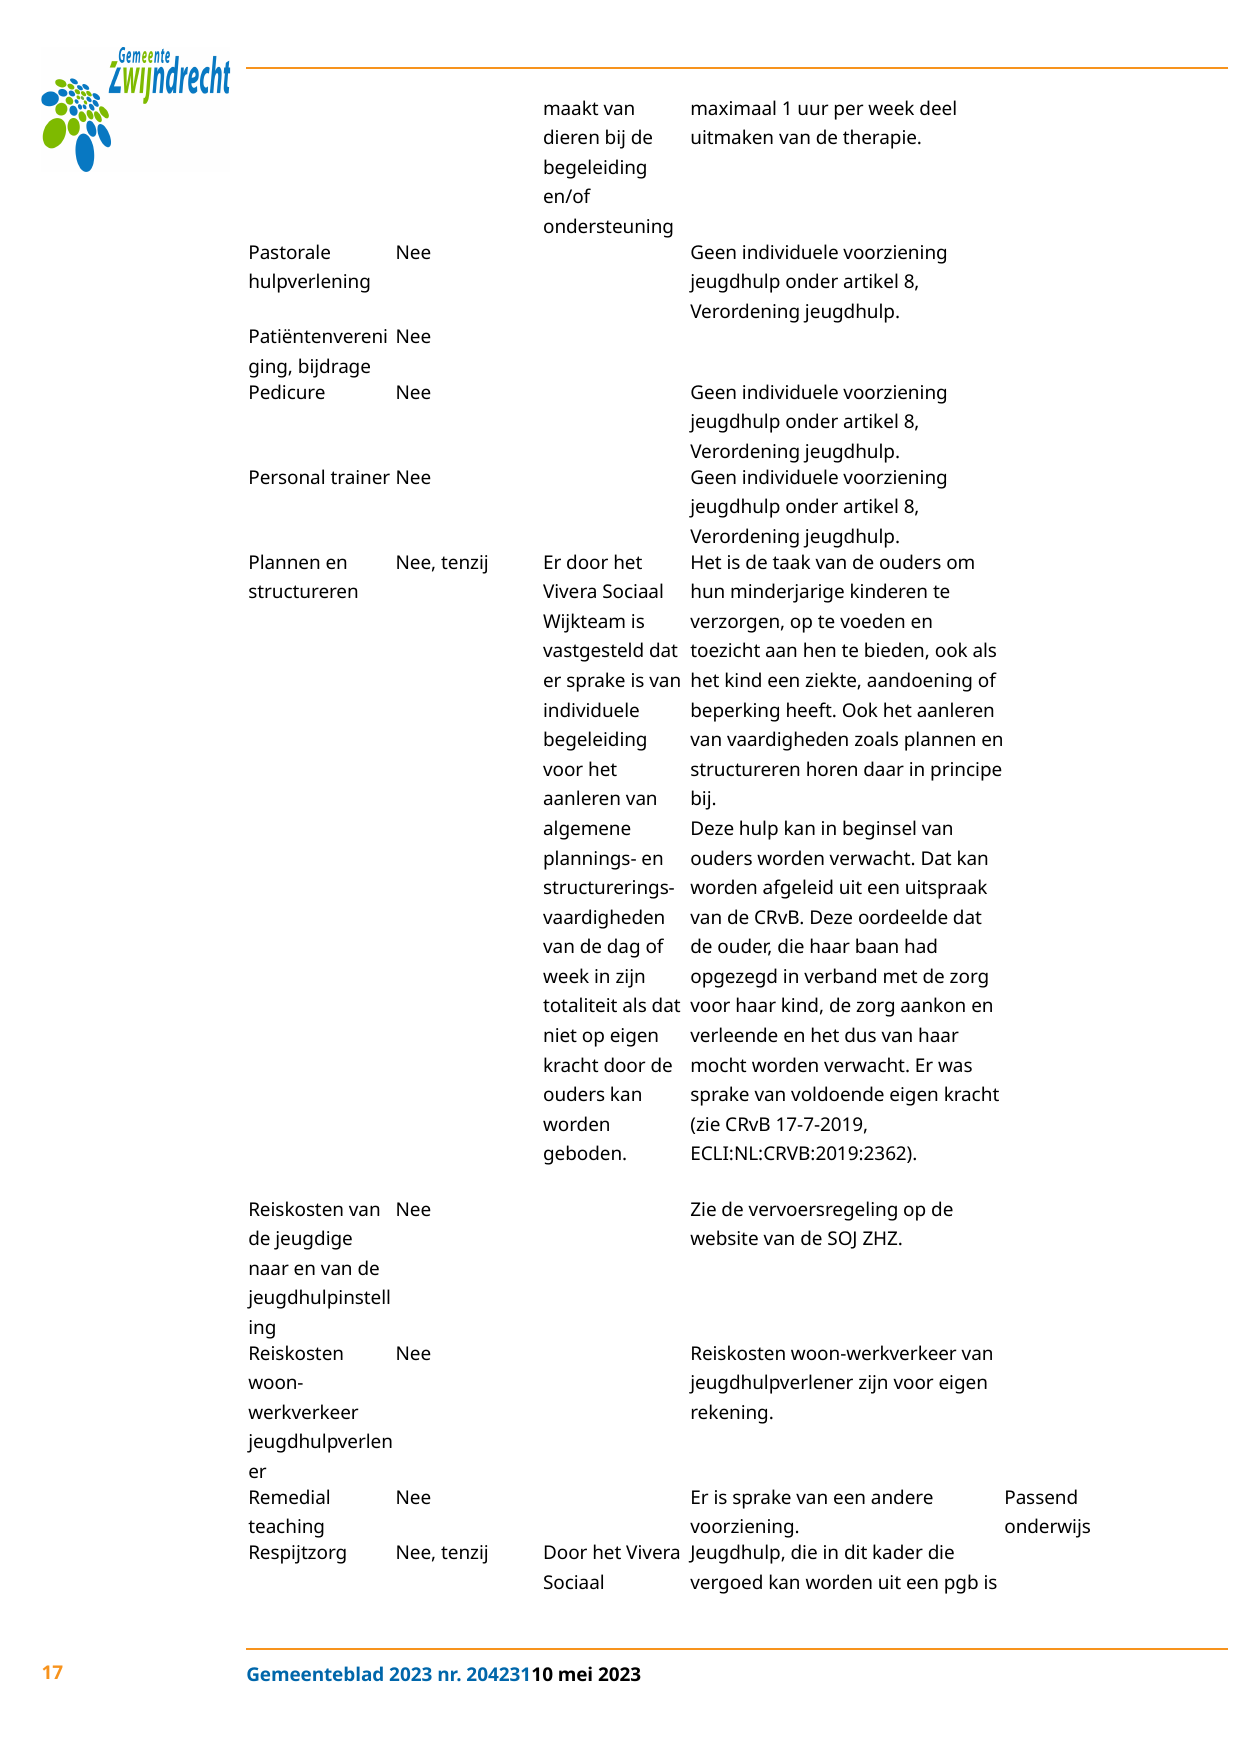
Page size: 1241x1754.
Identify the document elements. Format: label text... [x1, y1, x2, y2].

table_cell Plannen en structureren [248, 549, 395, 1196]
table_cell Geen individuele voorziening jeugdhulp onder artikel 8, Verordening jeugdhulp. [690, 239, 1004, 324]
table_cell Nee [395, 1340, 543, 1484]
table_cell Nee [395, 379, 543, 464]
table_cell [543, 1484, 690, 1539]
table_cell [1004, 95, 1152, 239]
table_cell Jeugdhulp, die in dit kader die vergoed kan worden uit een pgb is [690, 1539, 1004, 1594]
table_cell [543, 1196, 690, 1340]
table_cell Reiskosten woon-werkverkeer van jeugdhulpverlener zijn voor eigen rekening. [690, 1340, 1004, 1484]
table_cell [543, 1340, 690, 1484]
table_cell Er is sprake van een andere voorziening. [690, 1484, 1004, 1539]
table_cell Reiskosten woon-werkverkeer jeugdhulpverlener [248, 1340, 395, 1484]
table_cell Nee [395, 239, 543, 324]
table_cell Nee [395, 1484, 543, 1539]
table_cell Geen individuele voorziening jeugdhulp onder artikel 8, Verordening jeugdhulp. [690, 464, 1004, 549]
table_cell Remedial teaching [248, 1484, 395, 1539]
table_cell Patiëntenvereniging, bijdrage [248, 324, 395, 379]
table_cell Door het Vivera Sociaal [543, 1539, 690, 1594]
table_cell Reiskosten van de jeugdige naar en van de jeugdhulpinstelling [248, 1196, 395, 1340]
table_cell [395, 95, 543, 239]
table_cell Nee [395, 1196, 543, 1340]
table_cell [543, 239, 690, 324]
table_cell [1004, 1539, 1152, 1594]
table_cell Zie de vervoersregeling op de website van de SOJ ZHZ. [690, 1196, 1004, 1340]
table_cell Het is de taak van de ouders om hun minderjarige kinderen te verzorgen, op te voeden en toezicht aan hen te bieden, ook als het kind een ziekte, aandoening of beperking heeft. Ook het aanleren van vaardigheden zoals plannen en structureren horen daar in principe bij. Deze hulp kan in beginsel van ouders worden verwacht. Dat kan worden afgeleid uit een uitspraak van de CRvB. Deze oordeelde dat de ouder, die haar baan had opgezegd in verband met de zorg voor haar kind, de zorg aankon en verleende en het dus van haar mocht worden verwacht. Er was sprake van voldoende eigen kracht (zie CRvB 17-7-2019, ECLI:NL:CRVB:2019:2362). [690, 549, 1004, 1196]
table_cell [1004, 549, 1152, 1196]
table_cell [543, 379, 690, 464]
table_cell Nee [395, 464, 543, 549]
table_cell [1004, 379, 1152, 464]
table_cell [690, 324, 1004, 379]
table_cell Passend onderwijs [1004, 1484, 1152, 1539]
table_cell maakt van dieren bij de begeleiding en/of ondersteuning [543, 95, 690, 239]
table_cell Nee, tenzij [395, 1539, 543, 1594]
table_cell Geen individuele voorziening jeugdhulp onder artikel 8, Verordening jeugdhulp. [690, 379, 1004, 464]
table_cell [1004, 464, 1152, 549]
table_cell [248, 95, 395, 239]
table_cell Nee [395, 324, 543, 379]
table_cell Nee, tenzij [395, 549, 543, 1196]
table_cell Pedicure [248, 379, 395, 464]
table_cell [1004, 239, 1152, 324]
table_cell Er door het Vivera Sociaal Wijkteam is vastgesteld dat er sprake is van individuele begeleiding voor het aanleren van algemene plannings- en structurerings-vaardigheden van de dag of week in zijn totaliteit als dat niet op eigen kracht door de ouders kan worden geboden. [543, 549, 690, 1196]
picture [41, 47, 231, 172]
table_cell [1004, 1196, 1152, 1340]
table_cell [543, 324, 690, 379]
table_cell [1004, 324, 1152, 379]
table_cell [543, 464, 690, 549]
table_cell Respijtzorg [248, 1539, 395, 1594]
table_cell [1004, 1340, 1152, 1484]
table_cell maximaal 1 uur per week deel uitmaken van de therapie. [690, 95, 1004, 239]
table_cell Pastorale hulpverlening [248, 239, 395, 324]
table_cell Personal trainer [248, 464, 395, 549]
